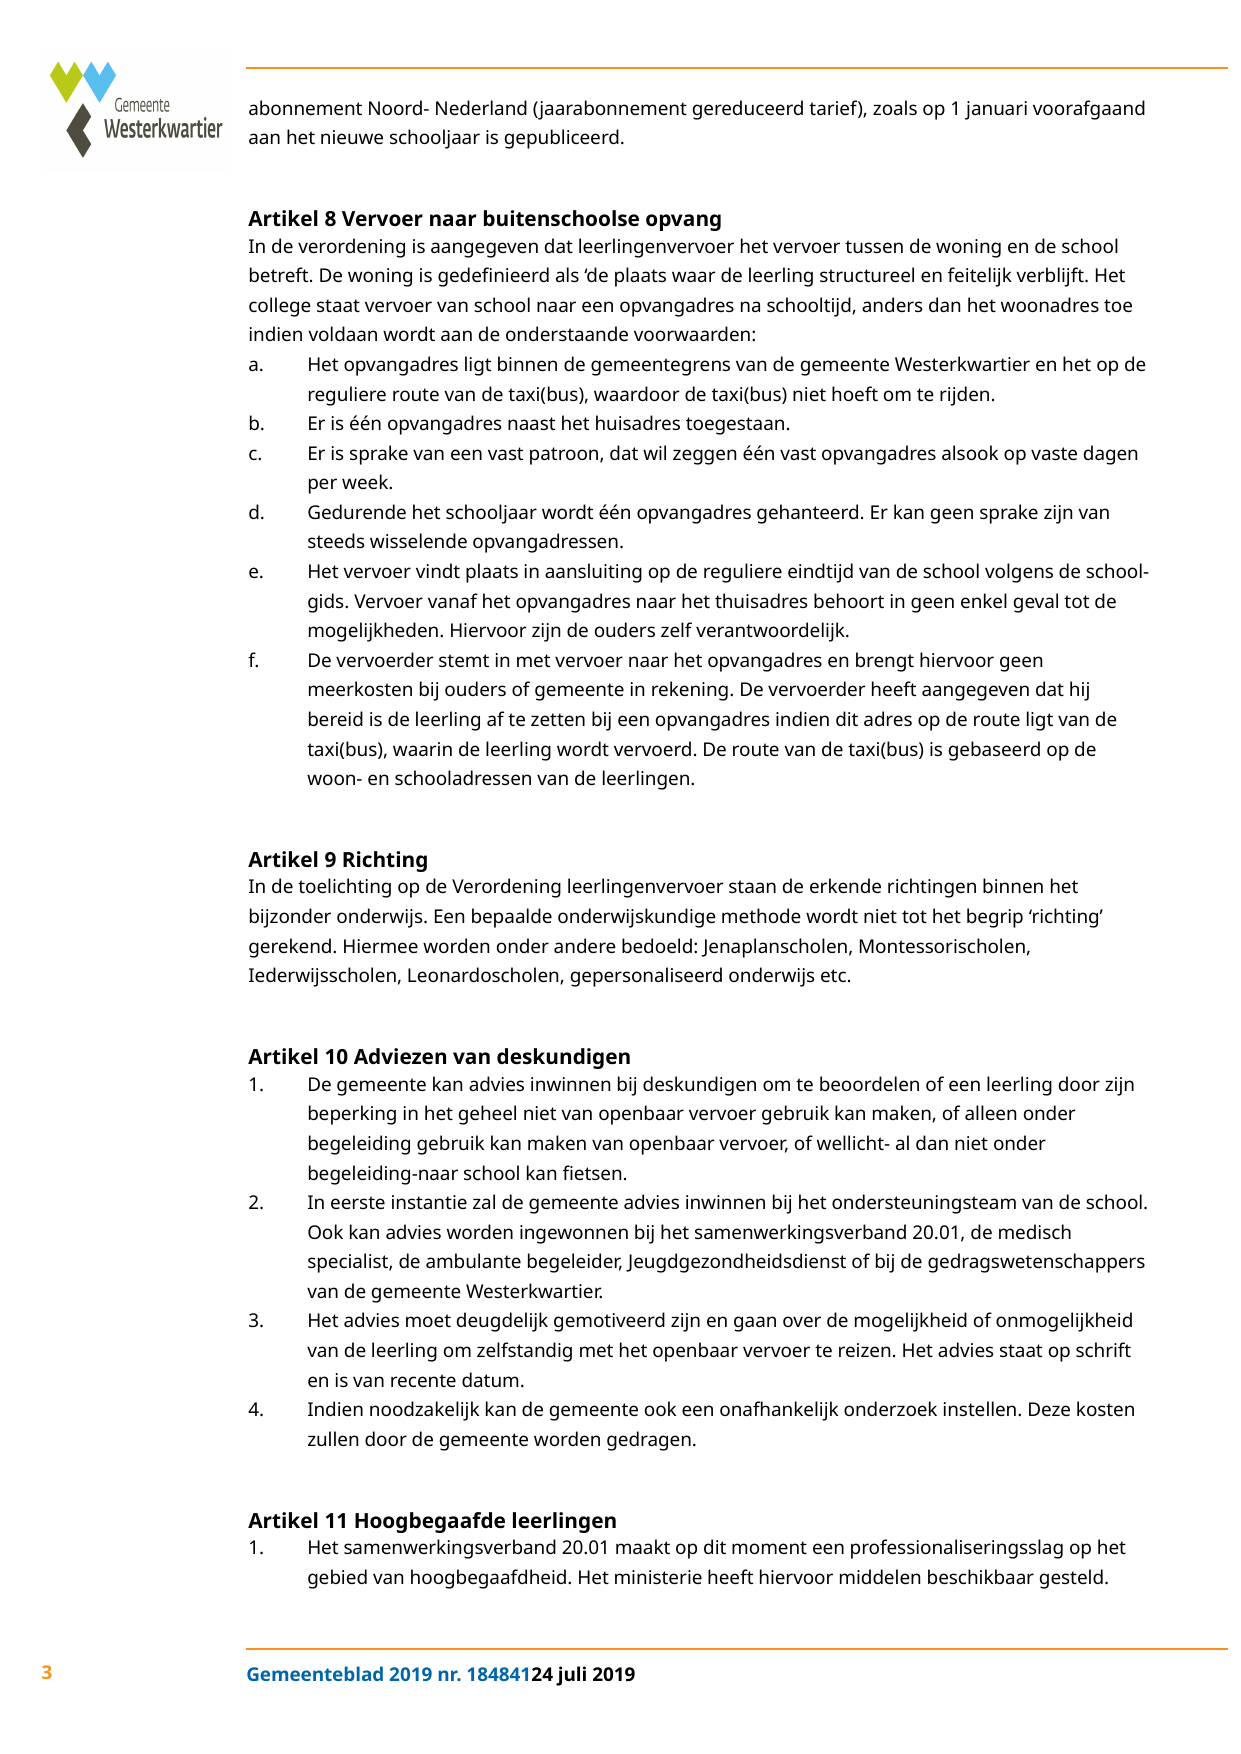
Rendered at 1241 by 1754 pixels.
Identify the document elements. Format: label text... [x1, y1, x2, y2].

text Artikel 11 Hoogbegaafde leerlingen [248, 1506, 1152, 1534]
list In eerste instantie zal de gemeente advies inwinnen bij het ondersteuningsteam van de school. Ook kan advies worden ingewonnen bij het samenwerkingsverband 20.01, de medisch specialist, de ambulante begeleider, Jeugdgezondheidsdienst of bij de gedragswetenschappers van de gemeente Westerkwartier. [248, 1189, 1152, 1304]
text In de verordening is aangegeven dat leerlingenvervoer het vervoer tussen de woning en de school betreft. De woning is gedefinieerd als ‘de plaats waar de leerling structureel en feitelijk verblijft. Het college staat vervoer van school naar een opvangadres na schooltijd, anders dan het woonadres toe indien voldaan wordt aan de onderstaande voorwaarden: [248, 233, 1152, 347]
list De vervoerder stemt in met vervoer naar het opvangadres en brengt hiervoor geen meerkosten bij ouders of gemeente in rekening. De vervoerder heeft aangegeven dat hij bereid is de leerling af te zetten bij een opvangadres indien dit adres op de route ligt van de taxi(bus), waarin de leerling wordt vervoerd. De route van de taxi(bus) is gebaseerd op de woon- en schooladressen van de leerlingen. [248, 647, 1152, 791]
list Het opvangadres ligt binnen de gemeentegrens van de gemeente Westerkwartier en het op de reguliere route van de taxi(bus), waardoor de taxi(bus) niet hoeft om te rijden. [248, 351, 1152, 406]
list Er is sprake van een vast patroon, dat wil zeggen één vast opvangadres alsook op vaste dagen per week. [248, 440, 1152, 495]
list Er is één opvangadres naast het huisadres toegestaan. [248, 410, 1152, 436]
text Artikel 9 Richting [248, 845, 1152, 874]
text abonnement Noord- Nederland (jaarabonnement gereduceerd tarief), zoals op 1 januari voorafgaand aan het nieuwe schooljaar is gepubliceerd. [248, 95, 1152, 150]
list Gedurende het schooljaar wordt één opvangadres gehanteerd. Er kan geen sprake zijn van steeds wisselende opvangadressen. [248, 499, 1152, 554]
text Artikel 10 Adviezen van deskundigen [248, 1042, 1152, 1071]
list Het samenwerkingsverband 20.01 maakt op dit moment een professionaliseringsslag op het gebied van hoogbegaafdheid. Het ministerie heeft hiervoor middelen beschikbaar gesteld. [248, 1534, 1152, 1590]
list De gemeente kan advies inwinnen bij deskundigen om te beoordelen of een leerling door zijn beperking in het geheel niet van openbaar vervoer gebruik kan maken, of alleen onder begeleiding gebruik kan maken van openbaar vervoer, of wellicht- al dan niet onder begeleiding-naar school kan fietsen. [248, 1071, 1152, 1185]
list Het vervoer vindt plaats in aansluiting op de reguliere eindtijd van de school volgens de school-gids. Vervoer vanaf het opvangadres naar het thuisadres behoort in geen enkel geval tot de mogelijkheden. Hiervoor zijn de ouders zelf verantwoordelijk. [248, 558, 1152, 643]
list Het advies moet deugdelijk gemotiveerd zijn en gaan over de mogelijkheid of onmogelijkheid van de leerling om zelfstandig met het openbaar vervoer te reizen. Het advies staat op schrift en is van recente datum. [248, 1308, 1152, 1392]
picture [41, 47, 231, 172]
list Indien noodzakelijk kan de gemeente ook een onafhankelijk onderzoek instellen. Deze kosten zullen door de gemeente worden gedragen. [248, 1396, 1152, 1452]
text Artikel 8 Vervoer naar buitenschoolse opvang [248, 204, 1152, 233]
text In de toelichting op de Verordening leerlingenvervoer staan de erkende richtingen binnen het bijzonder onderwijs. Een bepaalde onderwijskundige methode wordt niet tot het begrip ‘richting’ gerekend. Hiermee worden onder andere bedoeld: Jenaplanscholen, Montessorischolen, Iederwijsscholen, Leonardoscholen, gepersonaliseerd onderwijs etc. [248, 874, 1152, 988]
